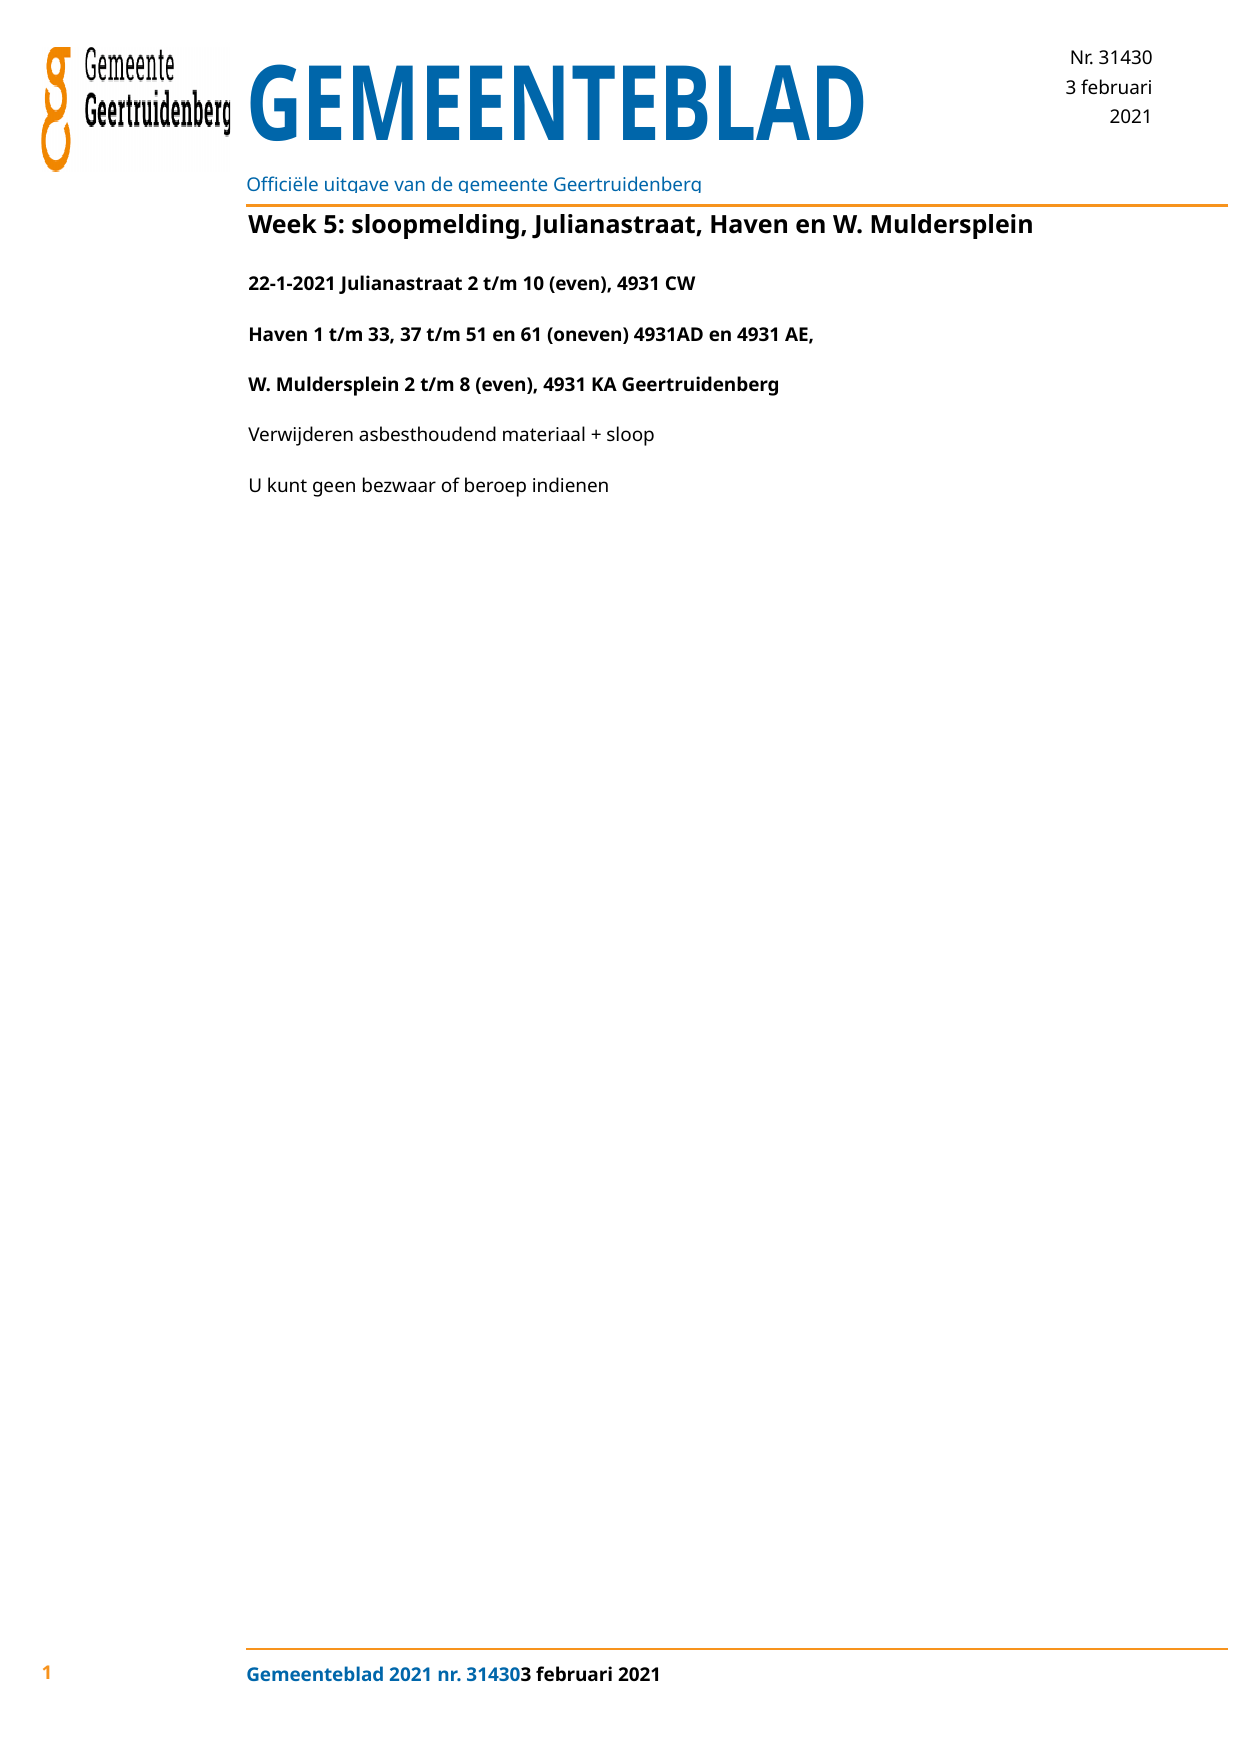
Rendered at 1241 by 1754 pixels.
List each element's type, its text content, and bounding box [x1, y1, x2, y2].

text Haven 1 t/m 33, 37 t/m 51 en 61 (oneven) 4931AD en 4931 AE, [248, 321, 1152, 346]
text 22-1-2021 Julianastraat 2 t/m 10 (even), 4931 CW [248, 270, 1152, 296]
text Verwijderen asbesthoudend materiaal + sloop [248, 422, 1152, 447]
text Week 5: sloopmelding, Julianastraat, Haven en W. Muldersplein [248, 207, 1152, 241]
text U kunt geen bezwaar of beroep indienen [248, 472, 1152, 498]
picture [41, 47, 231, 172]
text W. Muldersplein 2 t/m 8 (even), 4931 KA Geertruidenberg [248, 371, 1152, 397]
